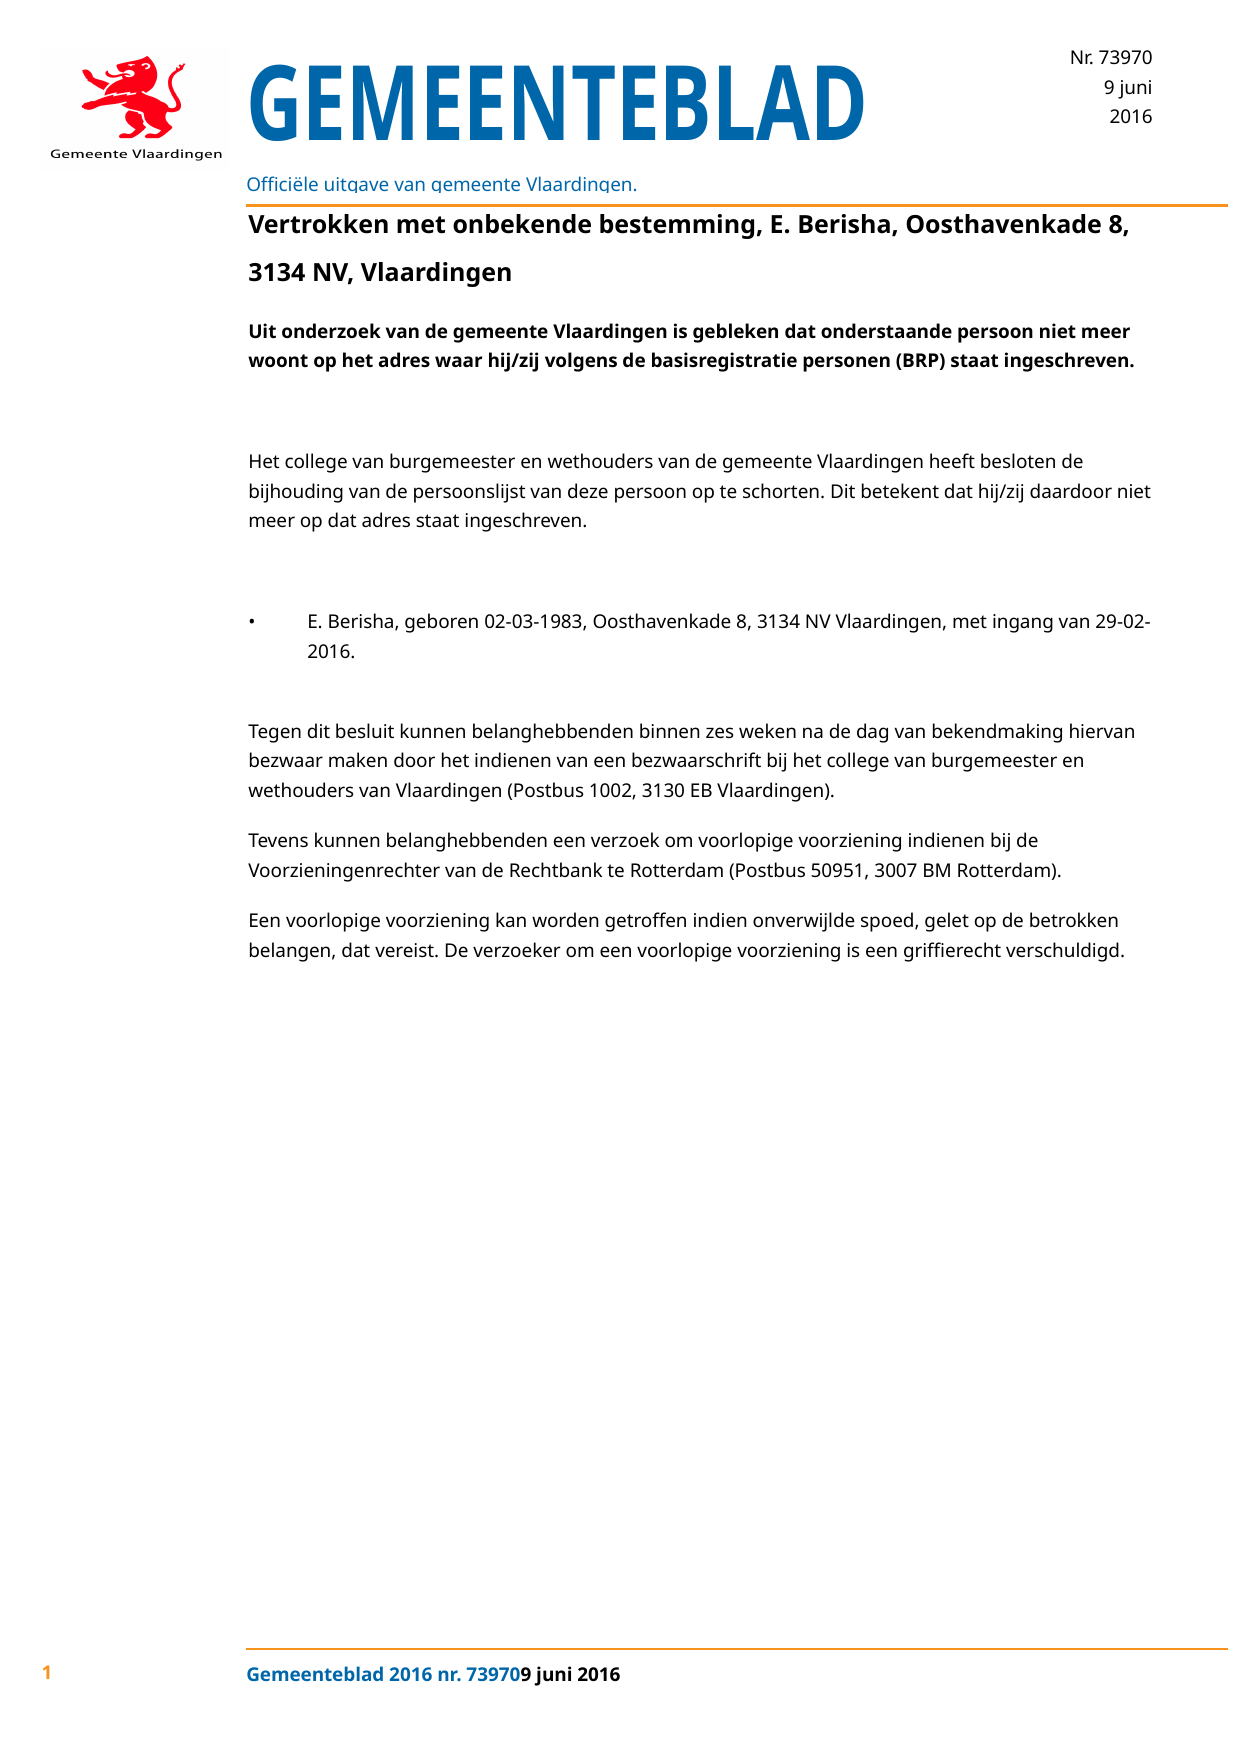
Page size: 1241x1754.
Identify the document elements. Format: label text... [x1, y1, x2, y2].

text Tevens kunnen belanghebbenden een verzoek om voorlopige voorziening indienen bij de Voorzieningenrechter van de Rechtbank te Rotterdam (Postbus 50951, 3007 BM Rotterdam). [248, 827, 1152, 883]
text Vertrokken met onbekende bestemming, E. Berisha, Oosthavenkade 8, 3134 NV, Vlaardingen [248, 207, 1152, 288]
text Uit onderzoek van de gemeente Vlaardingen is gebleken dat onderstaande persoon niet meer woont op het adres waar hij/zij volgens de basisregistratie personen (BRP) staat ingeschreven. [248, 318, 1152, 373]
text Het college van burgemeester en wethouders van de gemeente Vlaardingen heeft besloten de bijhouding van de persoonslijst van deze persoon op te schorten. Dit betekent dat hij/zij daardoor niet meer op dat adres staat ingeschreven. [248, 448, 1152, 533]
list E. Berisha, geboren 02-03-1983, Oosthavenkade 8, 3134 NV Vlaardingen, met ingang van 29-02-2016. [248, 608, 1152, 664]
picture [41, 47, 231, 172]
text Een voorlopige voorziening kan worden getroffen indien onverwijlde spoed, gelet op de betrokken belangen, dat vereist. De verzoeker om een voorlopige voorziening is een griffierecht verschuldigd. [248, 907, 1152, 963]
text Tegen dit besluit kunnen belanghebbenden binnen zes weken na de dag van bekendmaking hiervan bezwaar maken door het indienen van een bezwaarschrift bij het college van burgemeester en wethouders van Vlaardingen (Postbus 1002, 3130 EB Vlaardingen). [248, 718, 1152, 803]
